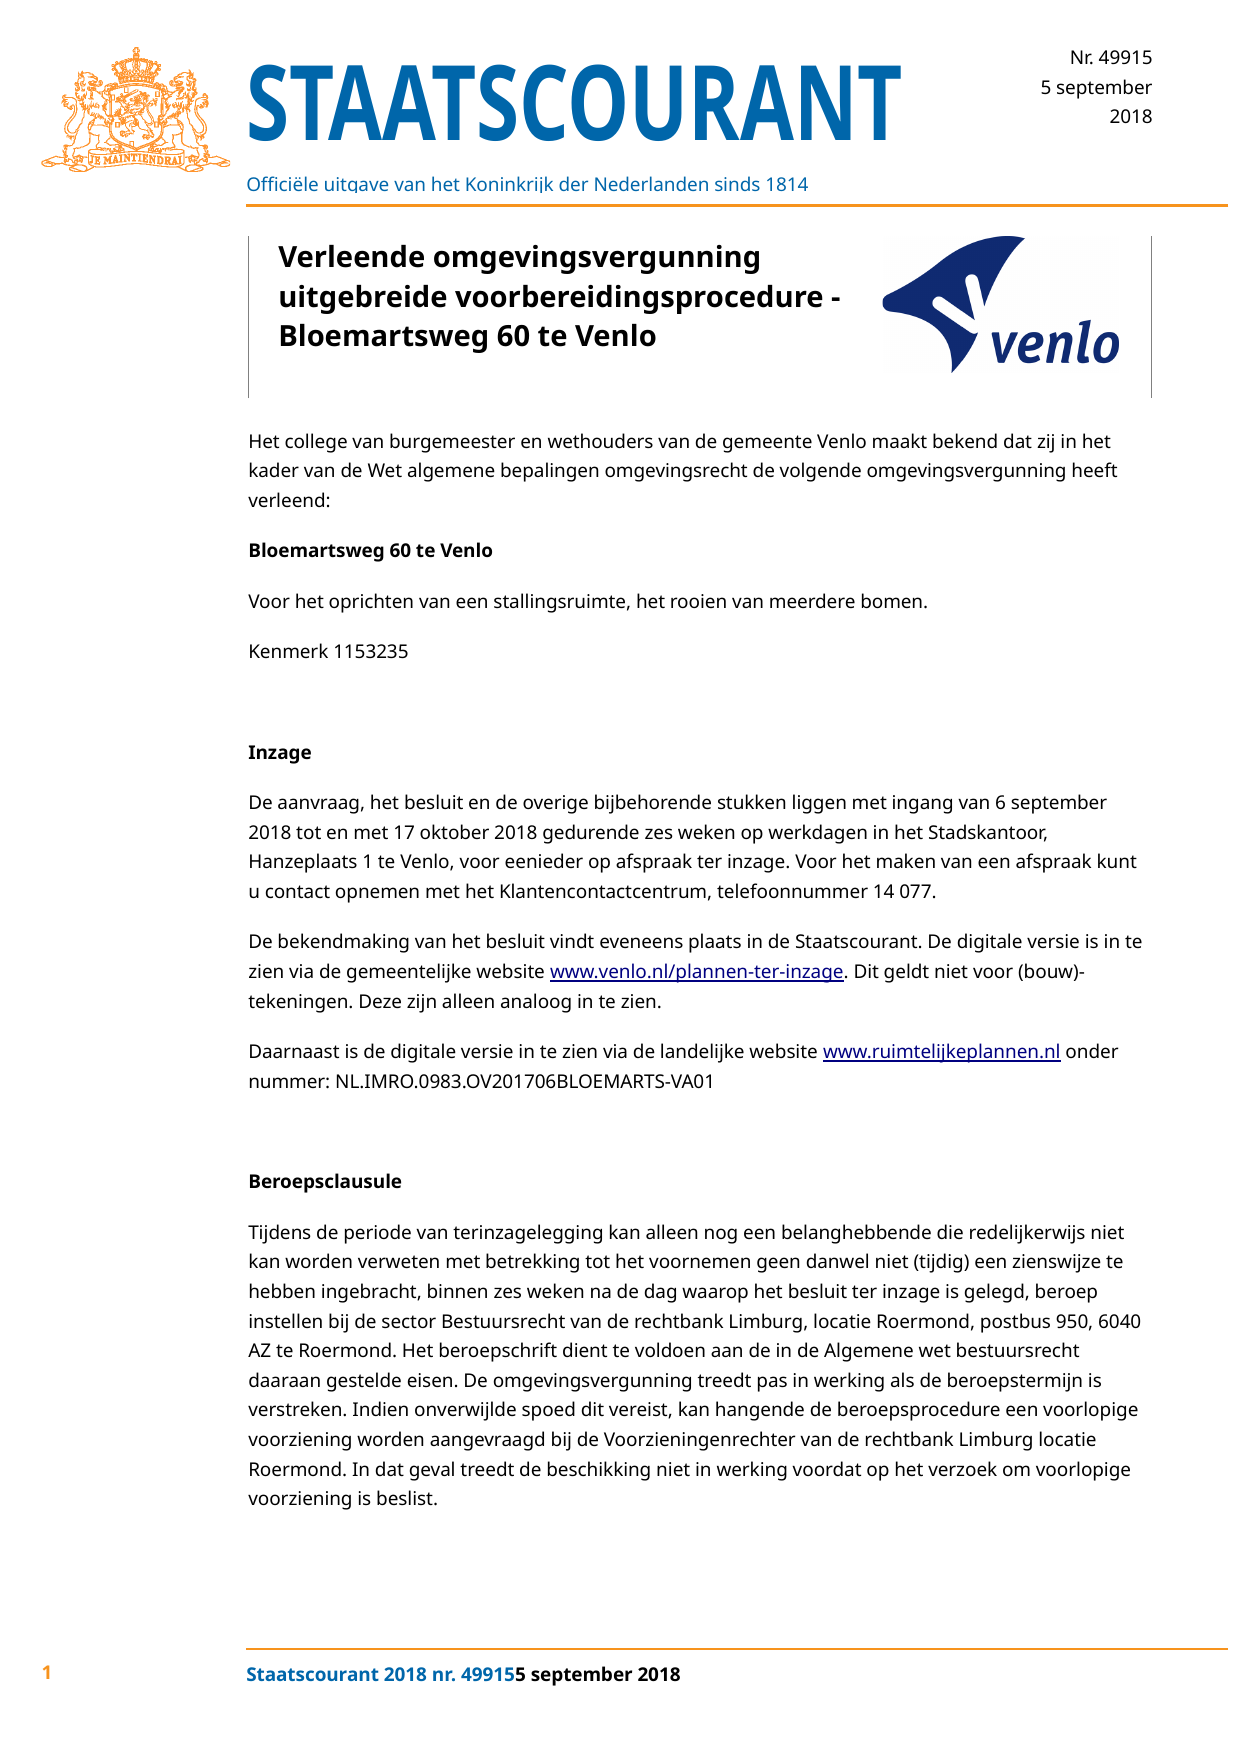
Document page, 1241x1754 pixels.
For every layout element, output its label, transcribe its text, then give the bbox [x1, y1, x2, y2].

text Tijdens de periode van terinzagelegging kan alleen nog een belanghebbende die redelijkerwijs niet kan worden verweten met betrekking tot het voornemen geen danwel niet (tijdig) een zienswijze te hebben ingebracht, binnen zes weken na de dag waarop het besluit ter inzage is gelegd, beroep instellen bij de sector Bestuursrecht van de rechtbank Limburg, locatie Roermond, postbus 950, 6040 AZ te Roermond. Het beroepschrift dient te voldoen aan de in de Algemene wet bestuursrecht daaraan gestelde eisen. De omgevingsvergunning treedt pas in werking als de beroepstermijn is verstreken. Indien onverwijlde spoed dit vereist, kan hangende de beroepsprocedure een voorlopige voorziening worden aangevraagd bij de Voorzieningenrechter van de rechtbank Limburg locatie Roermond. In dat geval treedt de beschikking niet in werking voordat op het verzoek om voorlopige voorziening is beslist. [248, 1219, 1152, 1511]
text De aanvraag, het besluit en de overige bijbehorende stukken liggen met ingang van 6 september 2018 tot en met 17 oktober 2018 gedurende zes weken op werkdagen in het Stadskantoor, Hanzeplaats 1 te Venlo, voor eenieder op afspraak ter inzage. Voor het maken van een afspraak kunt u contact opnemen met het Klantencontactcentrum, telefoonnummer 14 077. [248, 789, 1152, 904]
picture [882, 236, 1119, 373]
table_header Verleende omgevingsvergunning uitgebreide voorbereidingsprocedure - Bloemartsweg 60 te Venlo [249, 236, 850, 398]
text Daarnaast is de digitale versie in te zien via de landelijke website www.ruimtelijkeplannen.nl onder nummer: NL.IMRO.0983.OV201706BLOEMARTS-VA01 [248, 1038, 1152, 1094]
text Beroepsclausule [248, 1169, 1152, 1194]
table_header [850, 236, 1151, 398]
text Kenmerk 1153235 [248, 638, 1152, 664]
text De bekendmaking van het besluit vindt eveneens plaats in de Staatscourant. De digitale versie is in te zien via de gemeentelijke website www.venlo.nl/plannen-ter-inzage. Dit geldt niet voor (bouw)-tekeningen. Deze zijn alleen analoog in te zien. [248, 929, 1152, 1014]
text Het college van burgemeester en wethouders van de gemeente Venlo maakt bekend dat zij in het kader van de Wet algemene bepalingen omgevingsrecht de volgende omgevingsvergunning heeft verleend: [248, 428, 1152, 513]
text Voor het oprichten van een stallingsruimte, het rooien van meerdere bomen. [248, 588, 1152, 614]
picture [41, 47, 231, 172]
text Inzage [248, 739, 1152, 765]
text Bloemartsweg 60 te Venlo [248, 537, 1152, 563]
